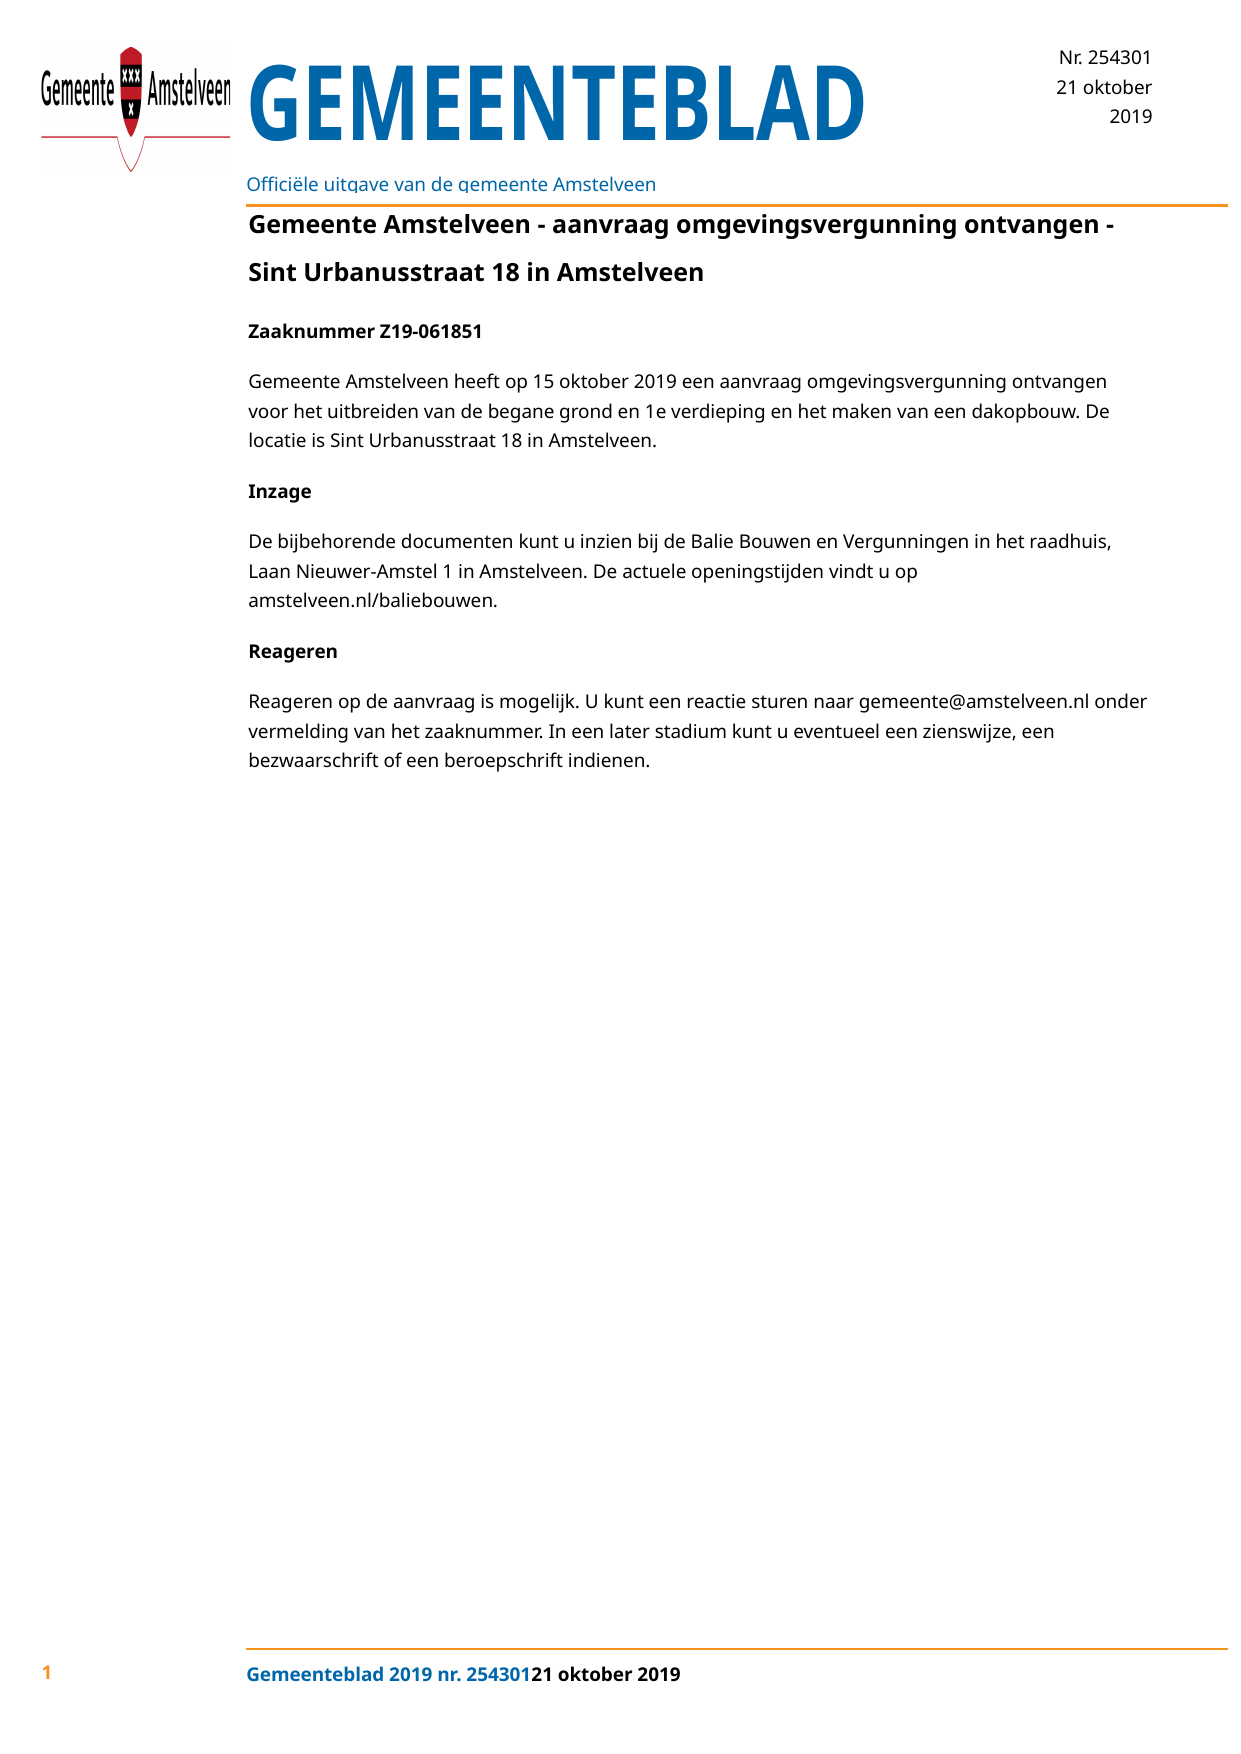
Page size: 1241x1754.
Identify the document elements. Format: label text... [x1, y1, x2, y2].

text De bijbehorende documenten kunt u inzien bij de Balie Bouwen en Vergunningen in het raadhuis, Laan Nieuwer-Amstel 1 in Amstelveen. De actuele openingstijden vindt u op amstelveen.nl/baliebouwen. [248, 528, 1152, 613]
text Gemeente Amstelveen heeft op 15 oktober 2019 een aanvraag omgevingsvergunning ontvangen voor het uitbreiden van de begane grond en 1e verdieping en het maken van een dakopbouw. De locatie is Sint Urbanusstraat 18 in Amstelveen. [248, 368, 1152, 453]
picture [41, 47, 231, 172]
text Zaaknummer Z19-061851 [248, 318, 1152, 344]
text Inzage [248, 478, 1152, 504]
text Gemeente Amstelveen - aanvraag omgevingsvergunning ontvangen - Sint Urbanusstraat 18 in Amstelveen [248, 207, 1152, 288]
text Reageren [248, 638, 1152, 664]
text Reageren op de aanvraag is mogelijk. U kunt een reactie sturen naar gemeente@amstelveen.nl onder vermelding van het zaaknummer. In een later stadium kunt u eventueel een zienswijze, een bezwaarschrift of een beroepschrift indienen. [248, 688, 1152, 773]
